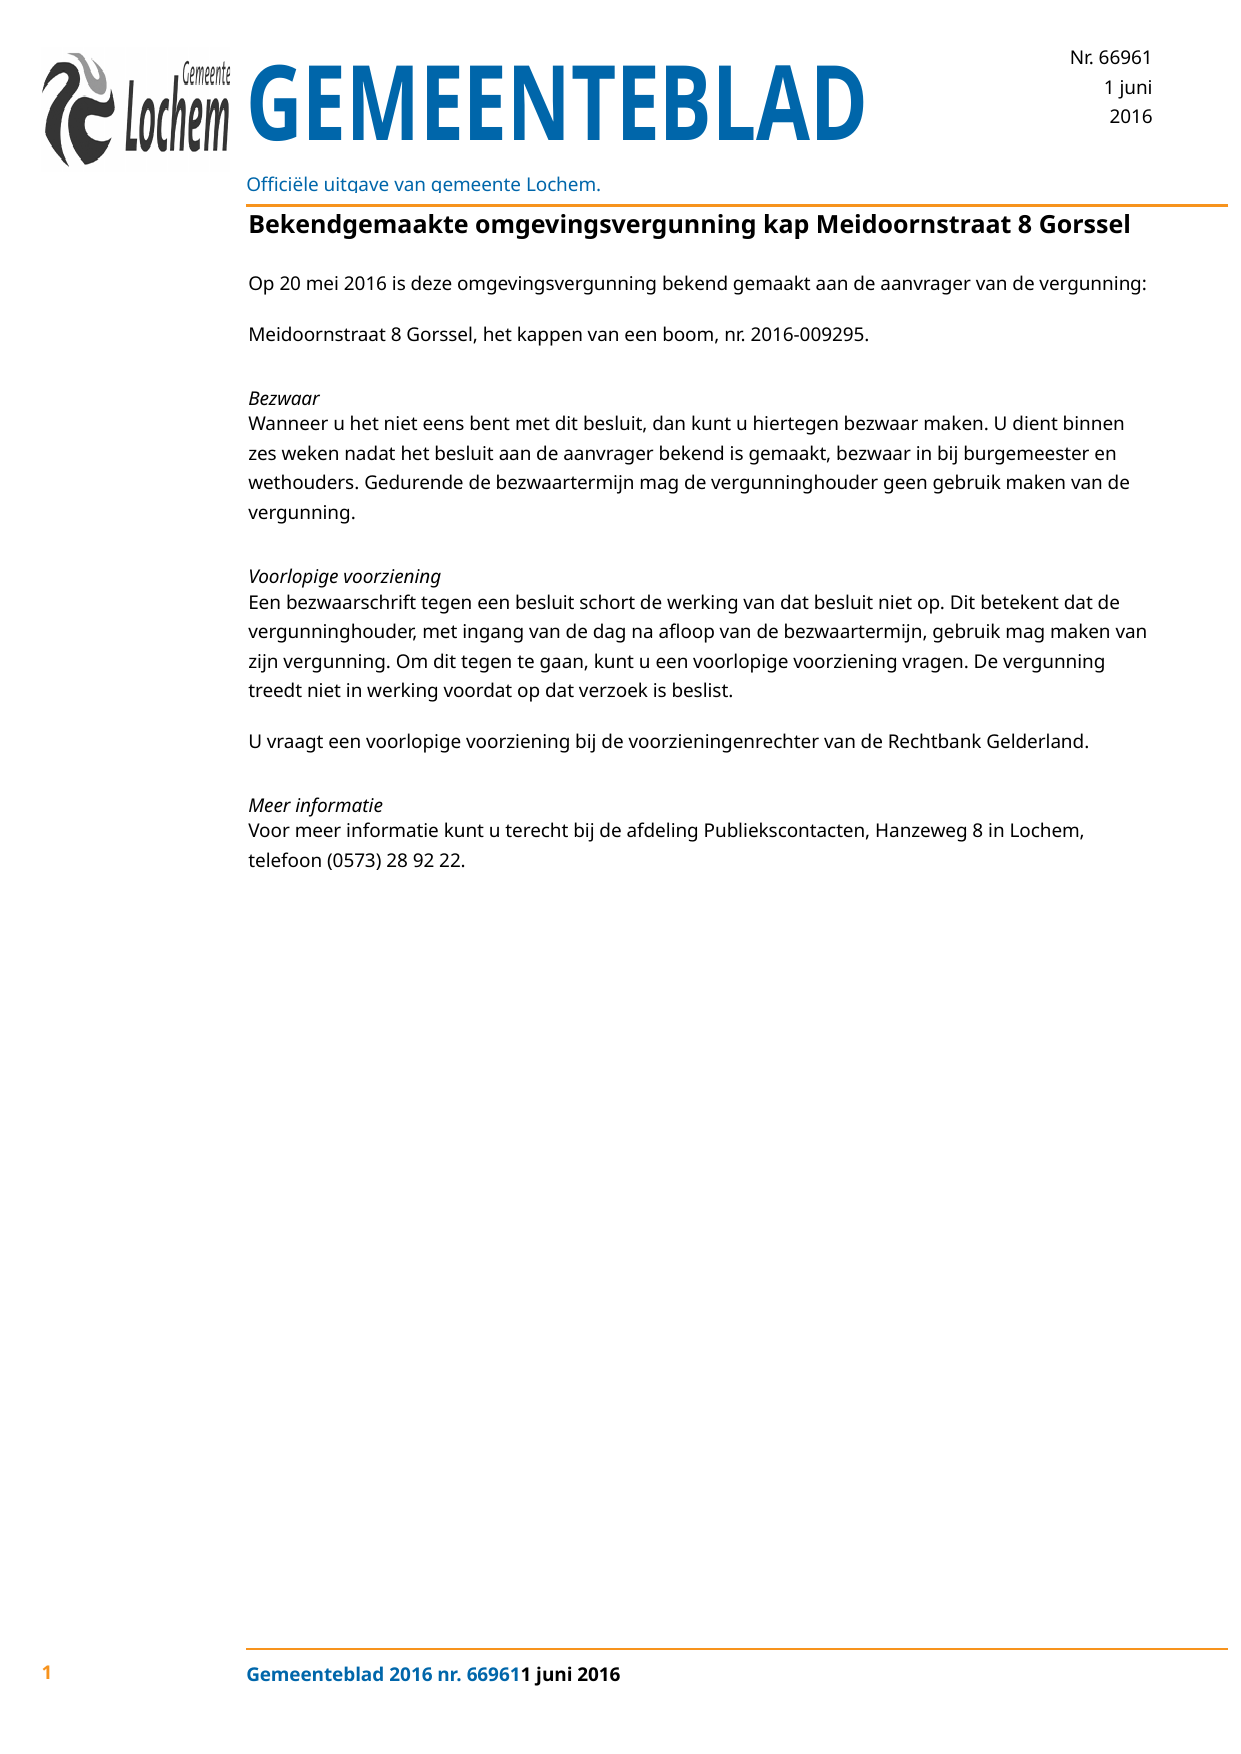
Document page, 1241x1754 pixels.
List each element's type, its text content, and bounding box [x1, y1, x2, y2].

text Wanneer u het niet eens bent met dit besluit, dan kunt u hiertegen bezwaar maken. U dient binnen zes weken nadat het besluit aan de aanvrager bekend is gemaakt, bezwaar in bij burgemeester en wethouders. Gedurende de bezwaartermijn mag de vergunninghouder geen gebruik maken van de vergunning. [248, 410, 1152, 525]
text U vraagt een voorlopige voorziening bij de voorzieningenrechter van de Rechtbank Gelderland. [248, 728, 1152, 754]
text Voor meer informatie kunt u terecht bij de afdeling Publiekscontacten, Hanzeweg 8 in Lochem, telefoon (0573) 28 92 22. [248, 818, 1152, 873]
text Bezwaar [248, 385, 1152, 410]
text Bekendgemaakte omgevingsvergunning kap Meidoornstraat 8 Gorssel [248, 207, 1152, 241]
picture [41, 47, 231, 172]
text Op 20 mei 2016 is deze omgevingsvergunning bekend gemaakt aan de aanvrager van de vergunning: [248, 270, 1152, 296]
text Voorlopige voorziening [248, 563, 1152, 589]
text Meer informatie [248, 792, 1152, 818]
text Een bezwaarschrift tegen een besluit schort de werking van dat besluit niet op. Dit betekent dat de vergunninghouder, met ingang van de dag na afloop van de bezwaartermijn, gebruik mag maken van zijn vergunning. Om dit tegen te gaan, kunt u een voorlopige voorziening vragen. De vergunning treedt niet in werking voordat op dat verzoek is beslist. [248, 589, 1152, 703]
text Meidoornstraat 8 Gorssel, het kappen van een boom, nr. 2016-009295. [248, 321, 1152, 346]
